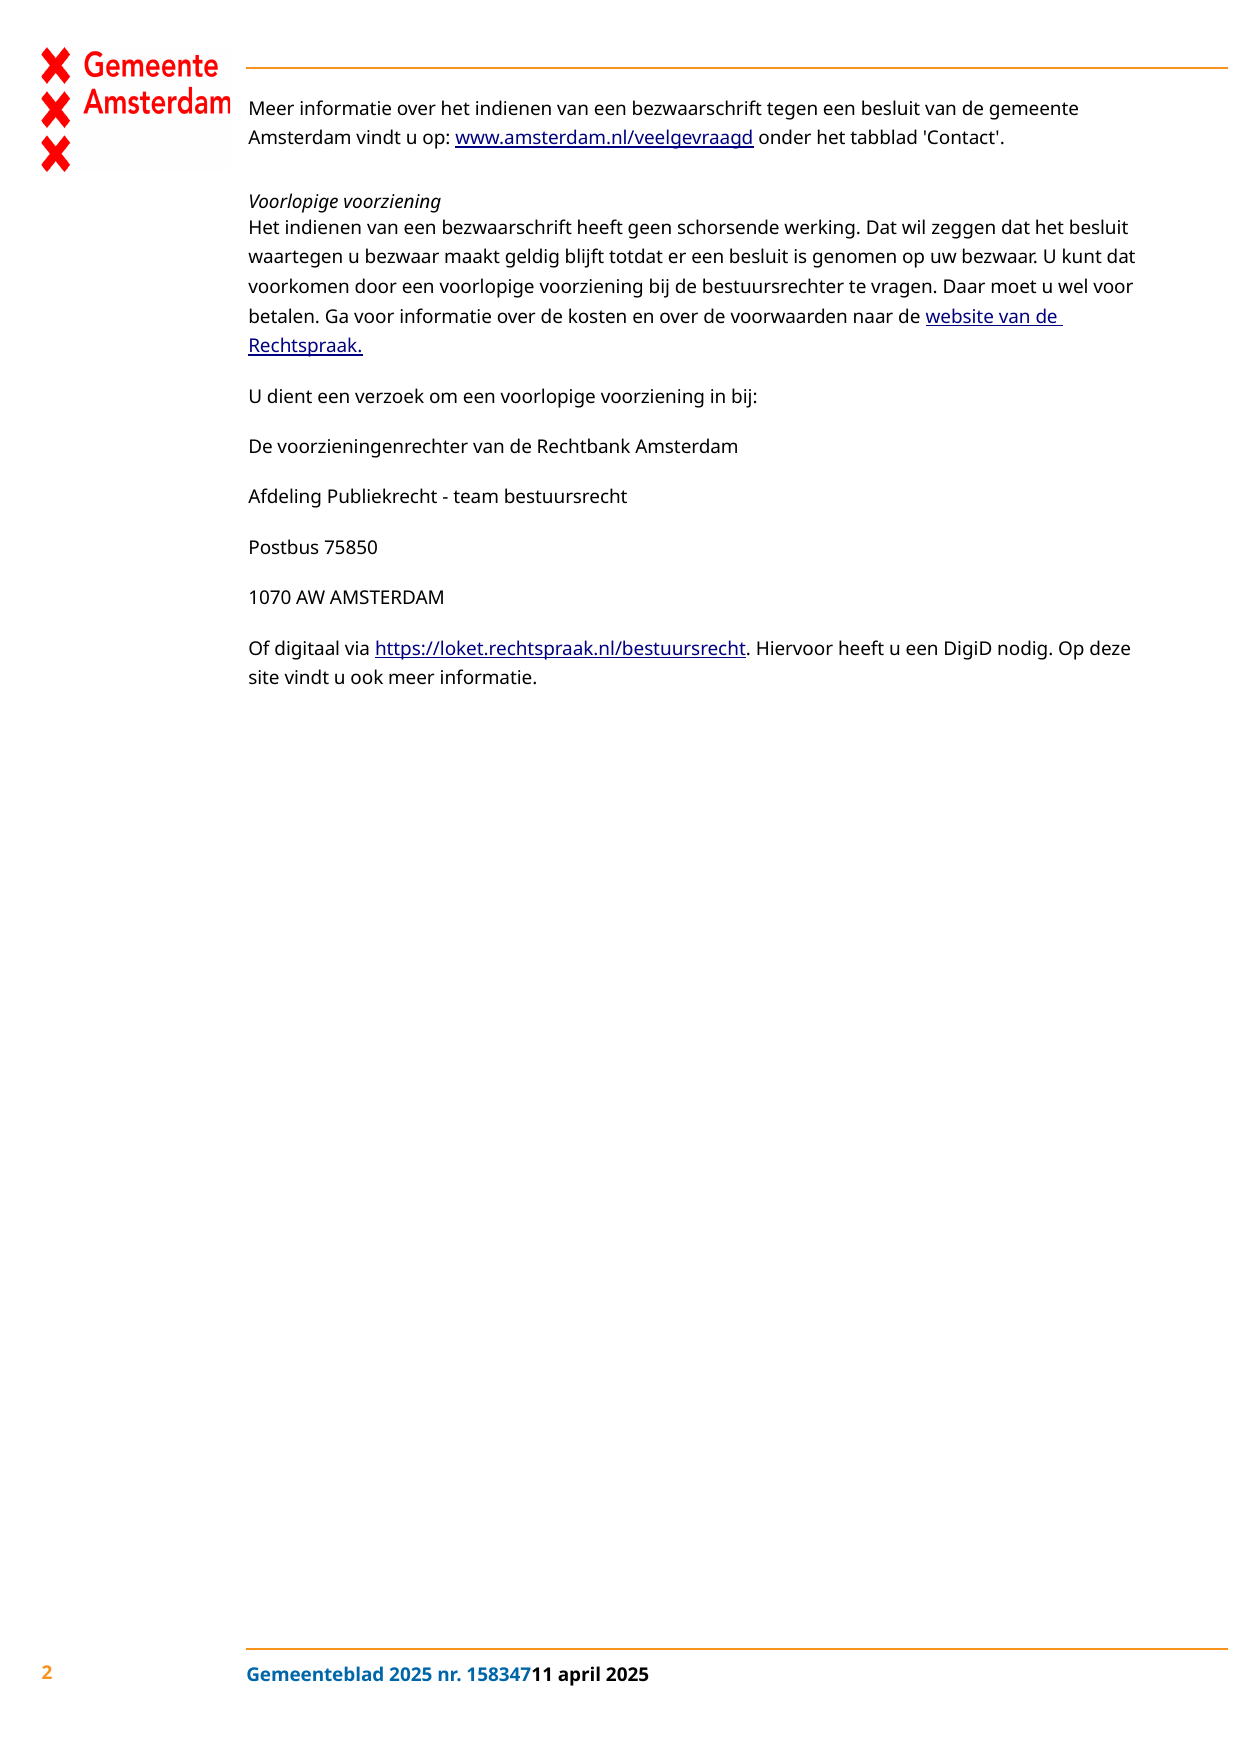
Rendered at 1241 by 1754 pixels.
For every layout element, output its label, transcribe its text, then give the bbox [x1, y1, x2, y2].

text Het indienen van een bezwaarschrift heeft geen schorsende werking. Dat wil zeggen dat het besluit waartegen u bezwaar maakt geldig blijft totdat er een besluit is genomen op uw bezwaar. U kunt dat voorkomen door een voorlopige voorziening bij de bestuursrechter te vragen. Daar moet u wel voor betalen. Ga voor informatie over de kosten en over de voorwaarden naar de website van de Rechtspraak. [248, 214, 1152, 358]
text De voorzieningenrechter van de Rechtbank Amsterdam [248, 433, 1152, 459]
text Afdeling Publiekrecht - team bestuursrecht [248, 484, 1152, 509]
picture [41, 47, 231, 172]
text Postbus 75850 [248, 534, 1152, 560]
text Of digitaal via https://loket.rechtspraak.nl/bestuursrecht. Hiervoor heeft u een DigiD nodig. Op deze site vindt u ook meer informatie. [248, 635, 1152, 690]
text 1070 AW AMSTERDAM [248, 584, 1152, 610]
text U dient een verzoek om een voorlopige voorziening in bij: [248, 383, 1152, 408]
text Meer informatie over het indienen van een bezwaarschrift tegen een besluit van de gemeente Amsterdam vindt u op: www.amsterdam.nl/veelgevraagd onder het tabblad 'Contact'. [248, 95, 1152, 150]
text Voorlopige voorziening [248, 188, 1152, 214]
